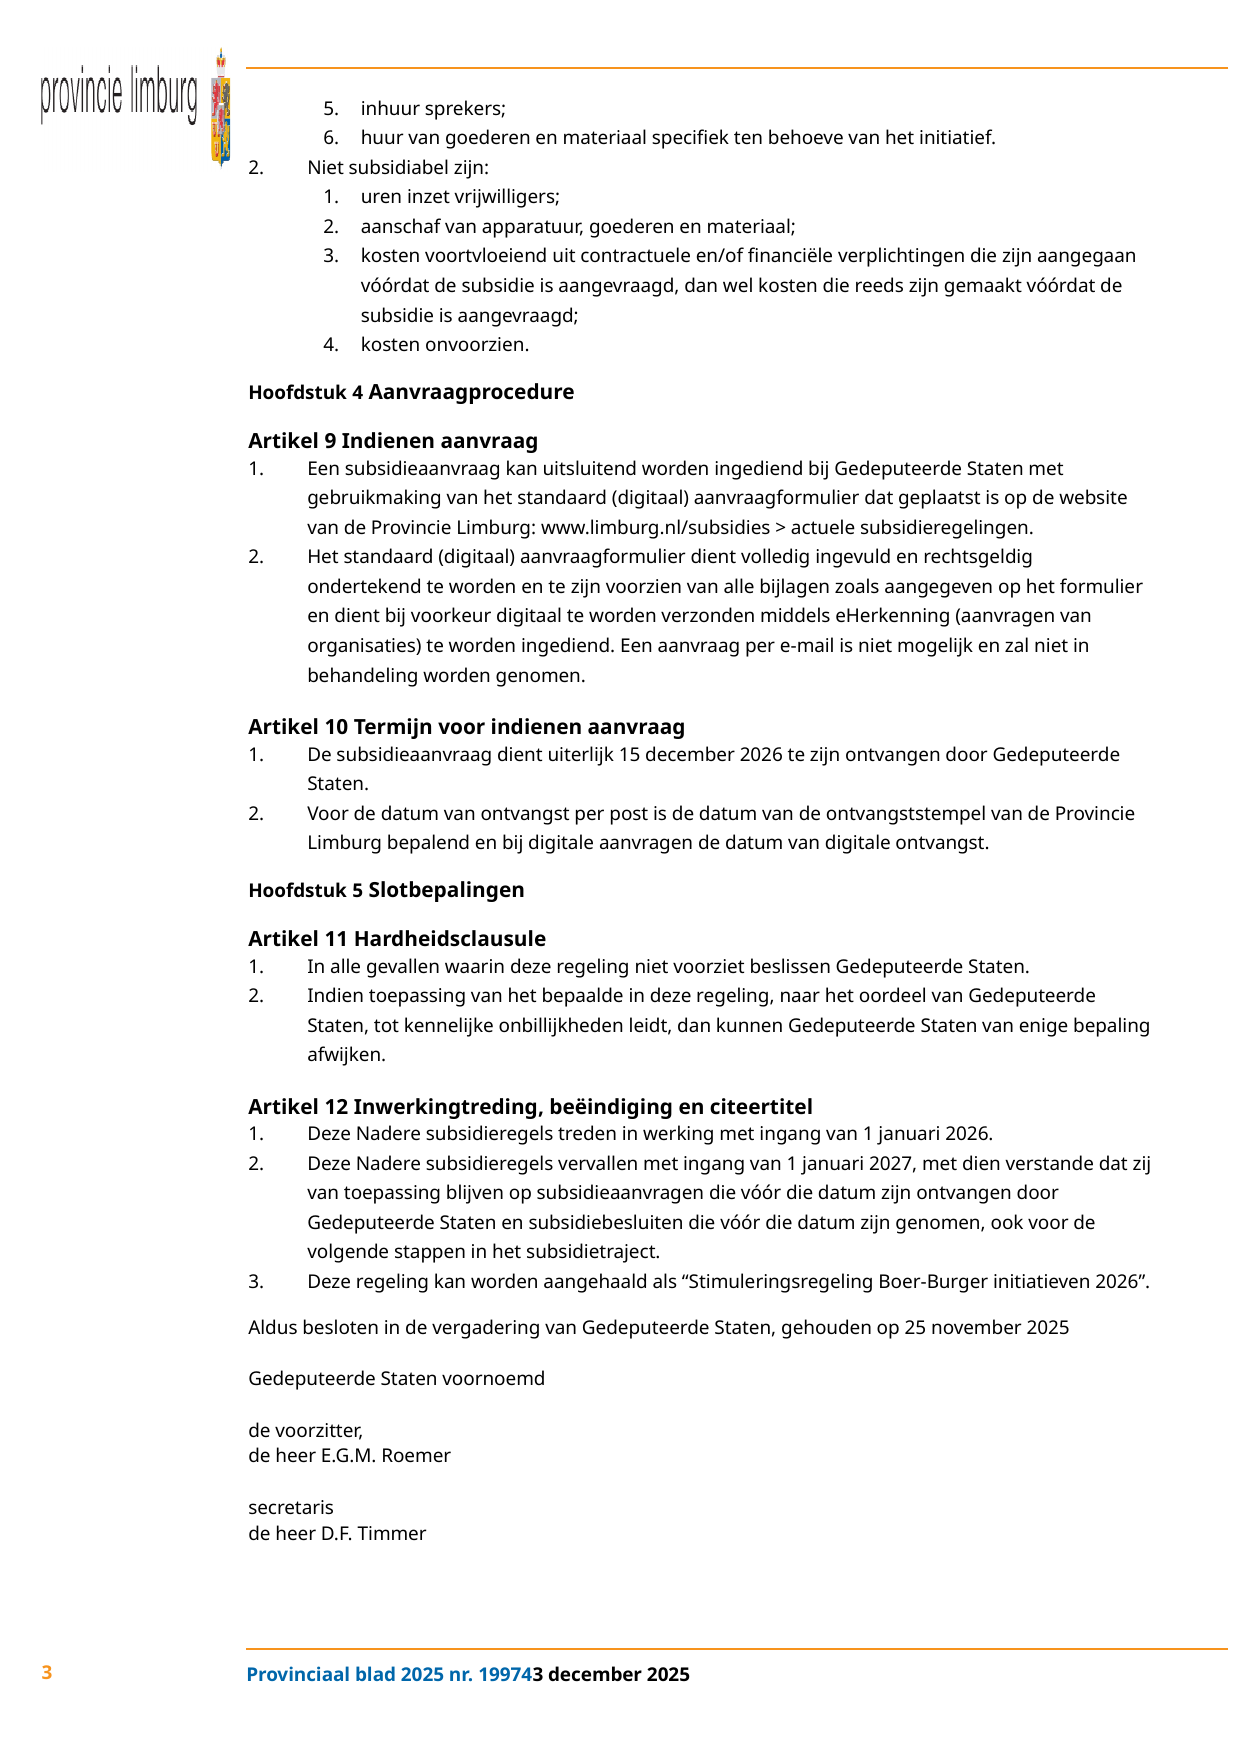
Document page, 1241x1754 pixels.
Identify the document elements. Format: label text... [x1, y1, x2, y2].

list inhuur sprekers; [323, 95, 1152, 121]
list Een subsidieaanvraag kan uitsluitend worden ingediend bij Gedeputeerde Staten met gebruikmaking van het standaard (digitaal) aanvraagformulier dat geplaatst is op de website van de Provincie Limburg: www.limburg.nl/subsidies > actuele subsidieregelingen. [248, 455, 1152, 540]
list kosten voortvloeiend uit contractuele en/of financiële verplichtingen die zijn aangegaan vóórdat de subsidie is aangevraagd, dan wel kosten die reeds zijn gemaakt vóórdat de subsidie is aangevraagd; [323, 243, 1152, 328]
text de heer E.G.M. Roemer [248, 1443, 1152, 1468]
list Deze regeling kan worden aangehaald als “Stimuleringsregeling Boer-Burger initiatieven 2026”. [248, 1268, 1152, 1294]
text de heer D.F. Timmer [248, 1520, 1152, 1546]
text Hoofdstuk 4 Aanvraagprocedure [248, 377, 1152, 406]
text Aldus besloten in de vergadering van Gedeputeerde Staten, gehouden op 25 november 2025 [248, 1314, 1152, 1340]
list kosten onvoorzien. [323, 331, 1152, 357]
list Niet subsidiabel zijn: [248, 154, 1152, 180]
text Artikel 11 Hardheidsclausule [248, 924, 1152, 953]
text de voorzitter, [248, 1417, 1152, 1443]
text Artikel 10 Termijn voor indienen aanvraag [248, 712, 1152, 741]
list Deze Nadere subsidieregels treden in werking met ingang van 1 januari 2026. [248, 1120, 1152, 1146]
text Artikel 9 Indienen aanvraag [248, 426, 1152, 455]
list Indien toepassing van het bepaalde in deze regeling, naar het oordeel van Gedeputeerde Staten, tot kennelijke onbillijkheden leidt, dan kunnen Gedeputeerde Staten van enige bepaling afwijken. [248, 982, 1152, 1067]
list Deze Nadere subsidieregels vervallen met ingang van 1 januari 2027, met dien verstande dat zij van toepassing blijven op subsidieaanvragen die vóór die datum zijn ontvangen door Gedeputeerde Staten en subsidiebesluiten die vóór die datum zijn genomen, ook voor de volgende stappen in het subsidietraject. [248, 1150, 1152, 1264]
text secretaris [248, 1494, 1152, 1520]
list aanschaf van apparatuur, goederen en materiaal; [323, 213, 1152, 239]
list uren inzet vrijwilligers; [323, 183, 1152, 209]
text Gedeputeerde Staten voornoemd [248, 1365, 1152, 1391]
list De subsidieaanvraag dient uiterlijk 15 december 2026 te zijn ontvangen door Gedeputeerde Staten. [248, 741, 1152, 796]
text Artikel 12 Inwerkingtreding, beëindiging en citeertitel [248, 1092, 1152, 1120]
list Voor de datum van ontvangst per post is de datum van de ontvangststempel van de Provincie Limburg bepalend en bij digitale aanvragen de datum van digitale ontvangst. [248, 800, 1152, 855]
list Het standaard (digitaal) aanvraagformulier dient volledig ingevuld en rechtsgeldig ondertekend te worden en te zijn voorzien van alle bijlagen zoals aangegeven op het formulier en dient bij voorkeur digitaal te worden verzonden middels eHerkenning (aanvragen van organisaties) te worden ingediend. Een aanvraag per e-mail is niet mogelijk en zal niet in behandeling worden genomen. [248, 543, 1152, 688]
list In alle gevallen waarin deze regeling niet voorziet beslissen Gedeputeerde Staten. [248, 953, 1152, 978]
list huur van goederen en materiaal specifiek ten behoeve van het initiatief. [323, 124, 1152, 150]
text Hoofdstuk 5 Slotbepalingen [248, 875, 1152, 903]
picture [41, 47, 231, 172]
